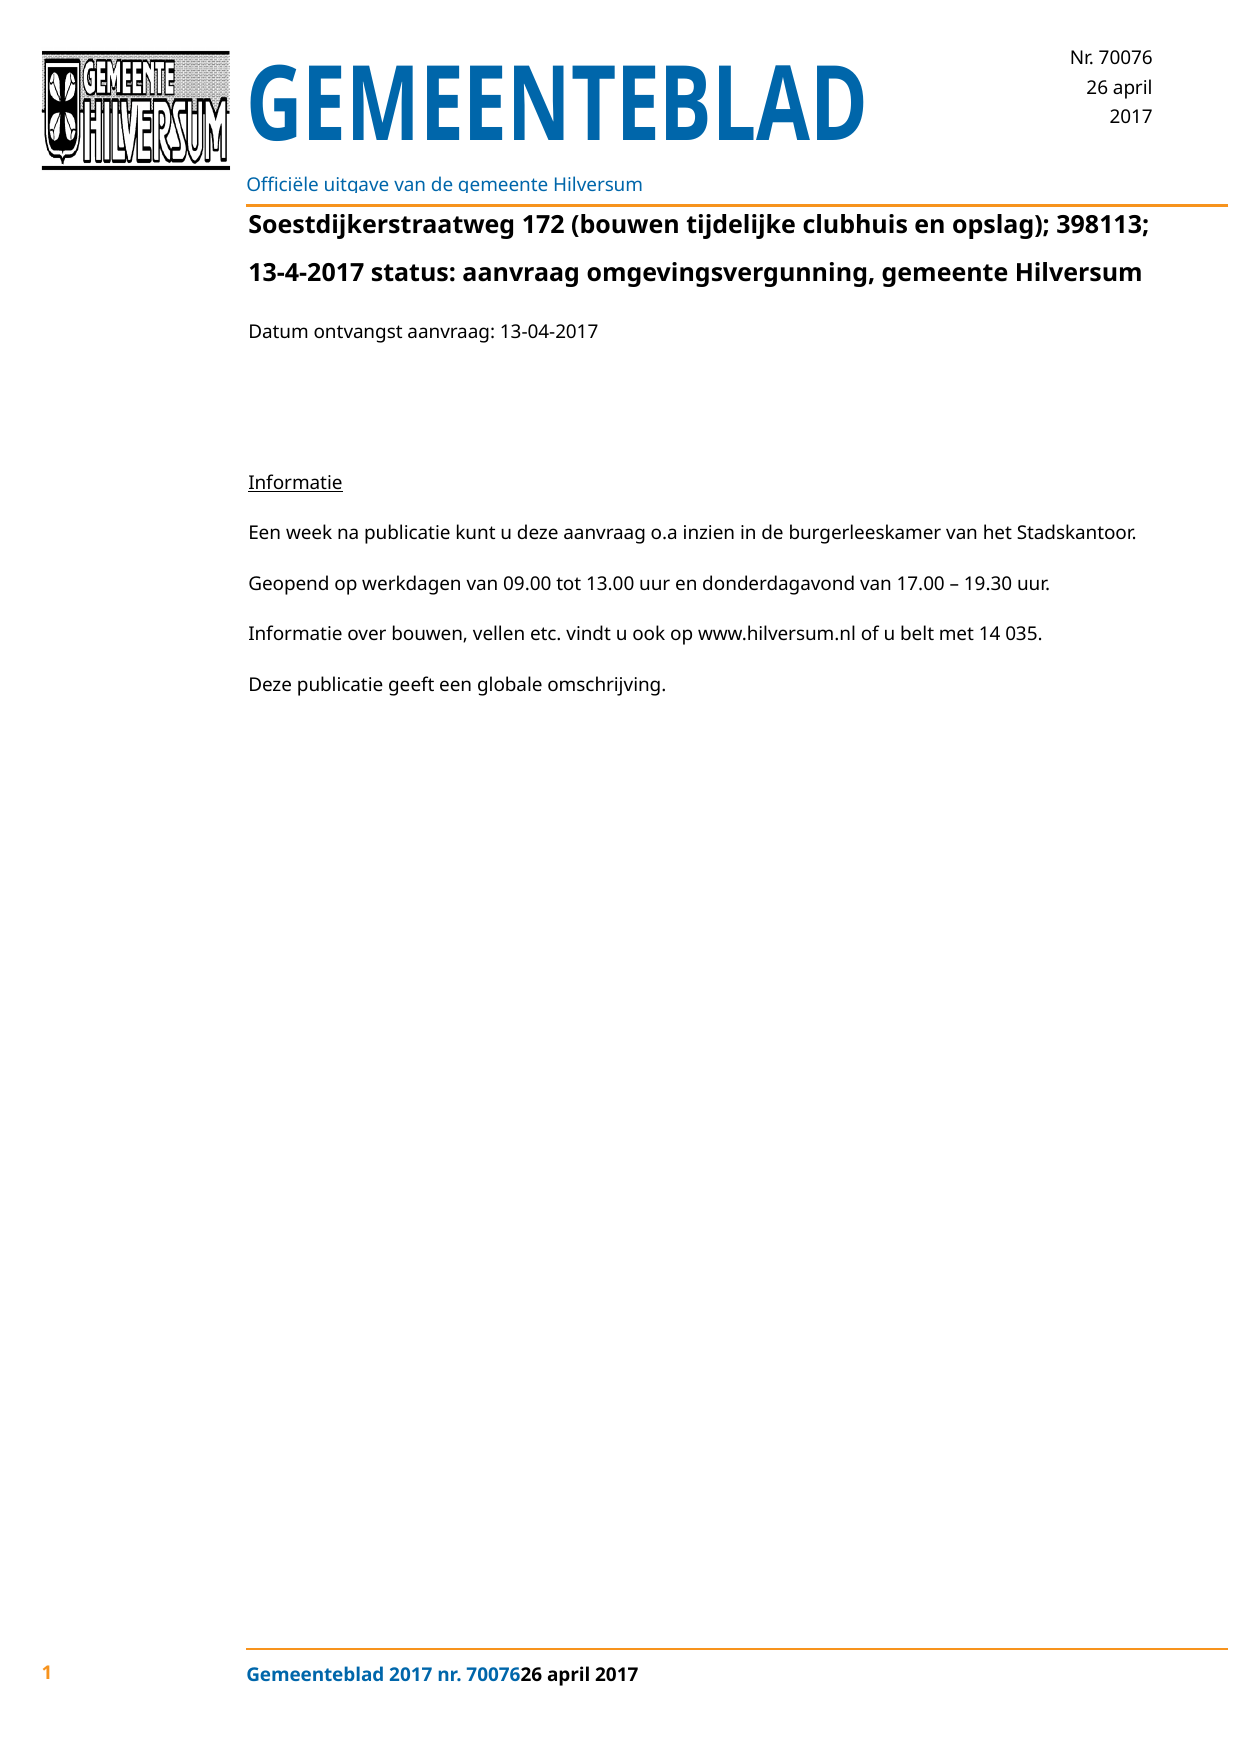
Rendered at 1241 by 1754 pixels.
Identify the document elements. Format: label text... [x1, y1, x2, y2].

picture [41, 47, 231, 172]
text Deze publicatie geeft een globale omschrijving. [248, 671, 1152, 697]
text Geopend op werkdagen van 09.00 tot 13.00 uur en donderdagavond van 17.00 – 19.30 uur. [248, 570, 1152, 596]
text Soestdijkerstraatweg 172 (bouwen tijdelijke clubhuis en opslag); 398113; 13-4-2017 status: aanvraag omgevingsvergunning, gemeente Hilversum [248, 207, 1152, 288]
text Datum ontvangst aanvraag: 13-04-2017 [248, 318, 1152, 344]
text Informatie over bouwen, vellen etc. vindt u ook op www.hilversum.nl of u belt met 14 035. [248, 620, 1152, 646]
text Een week na publicatie kunt u deze aanvraag o.a inzien in de burgerleeskamer van het Stadskantoor. [248, 519, 1152, 545]
text Informatie [248, 469, 1152, 495]
